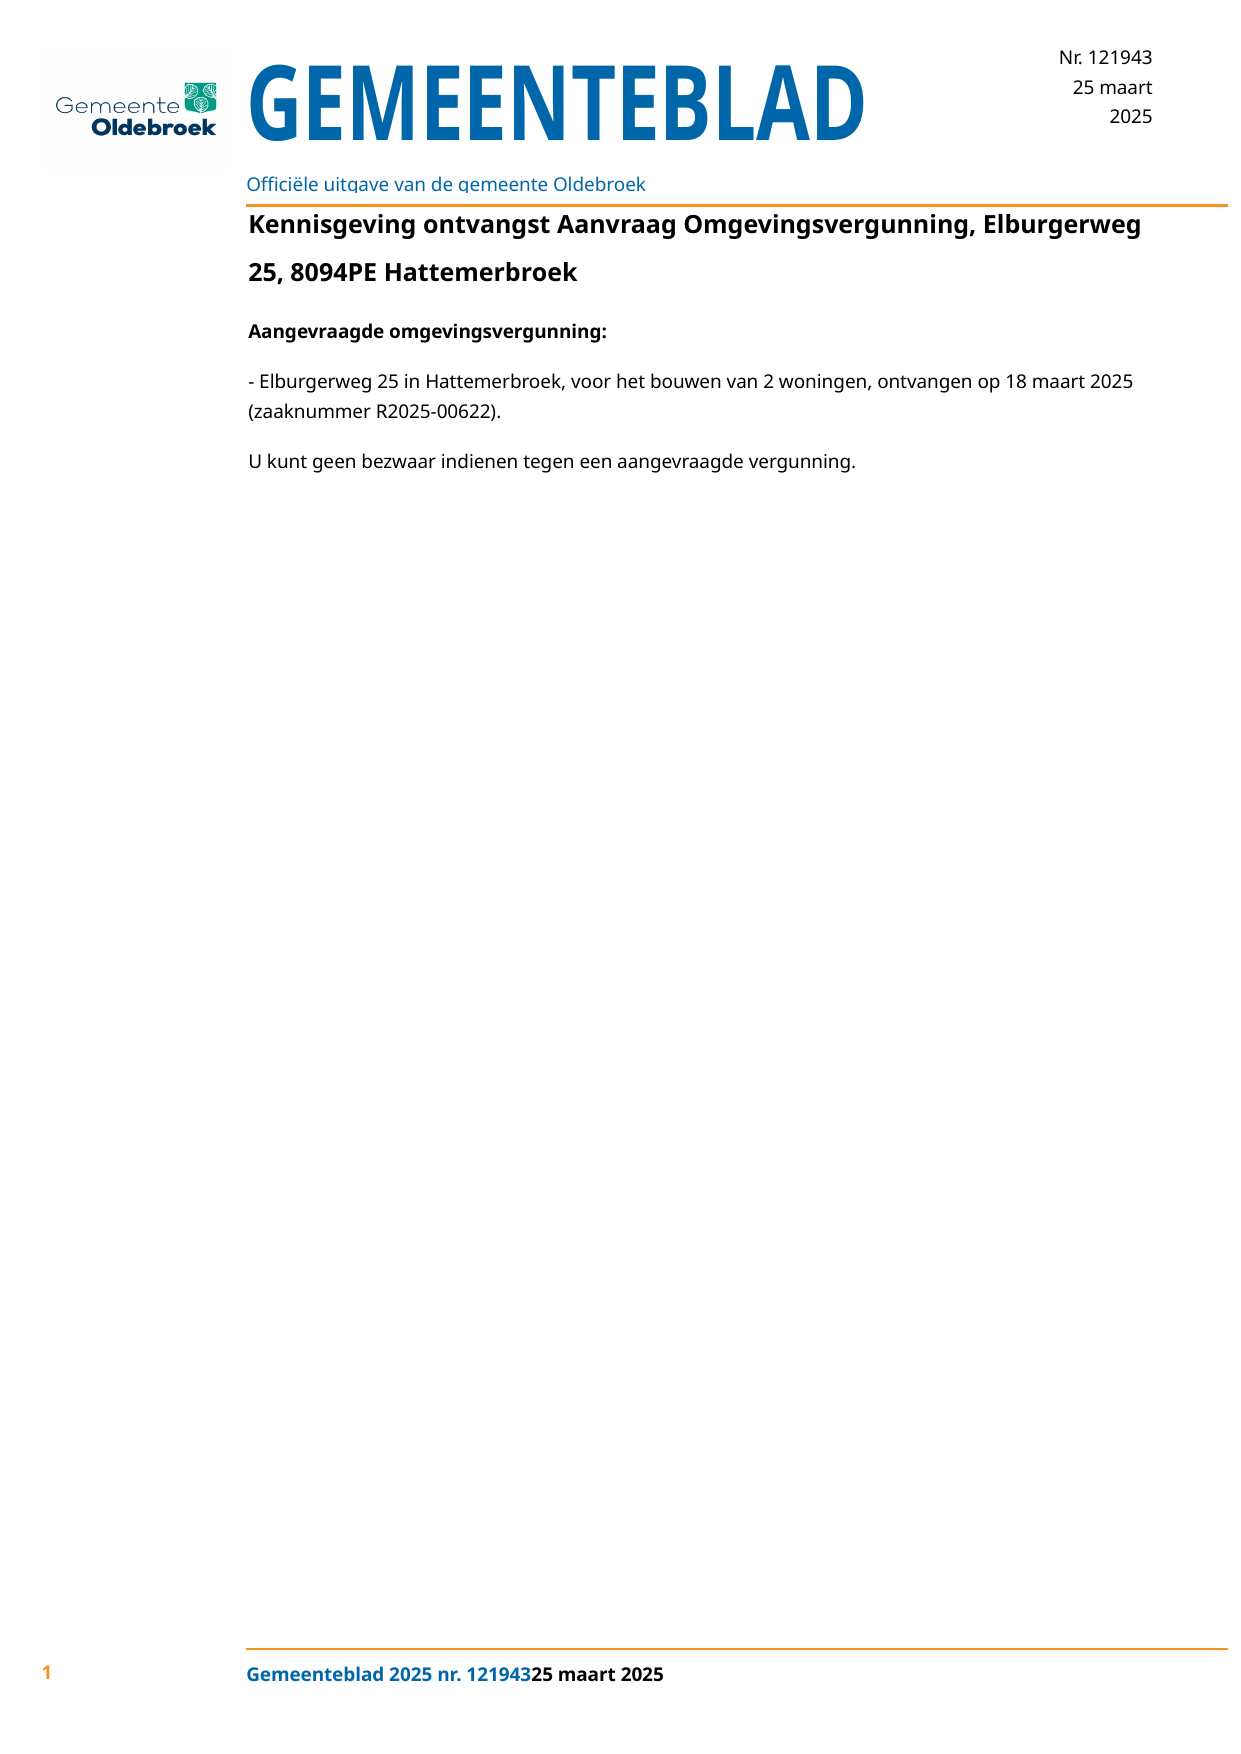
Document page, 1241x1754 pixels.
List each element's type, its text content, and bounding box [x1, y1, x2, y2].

text - Elburgerweg 25 in Hattemerbroek, voor het bouwen van 2 woningen, ontvangen op 18 maart 2025 (zaaknummer R2025-00622). [248, 368, 1152, 424]
text Aangevraagde omgevingsvergunning: [248, 318, 1152, 344]
text U kunt geen bezwaar indienen tegen een aangevraagde vergunning. [248, 448, 1152, 474]
text Kennisgeving ontvangst Aanvraag Omgevingsvergunning, Elburgerweg 25, 8094PE Hattemerbroek [248, 207, 1152, 288]
picture [41, 47, 231, 172]
